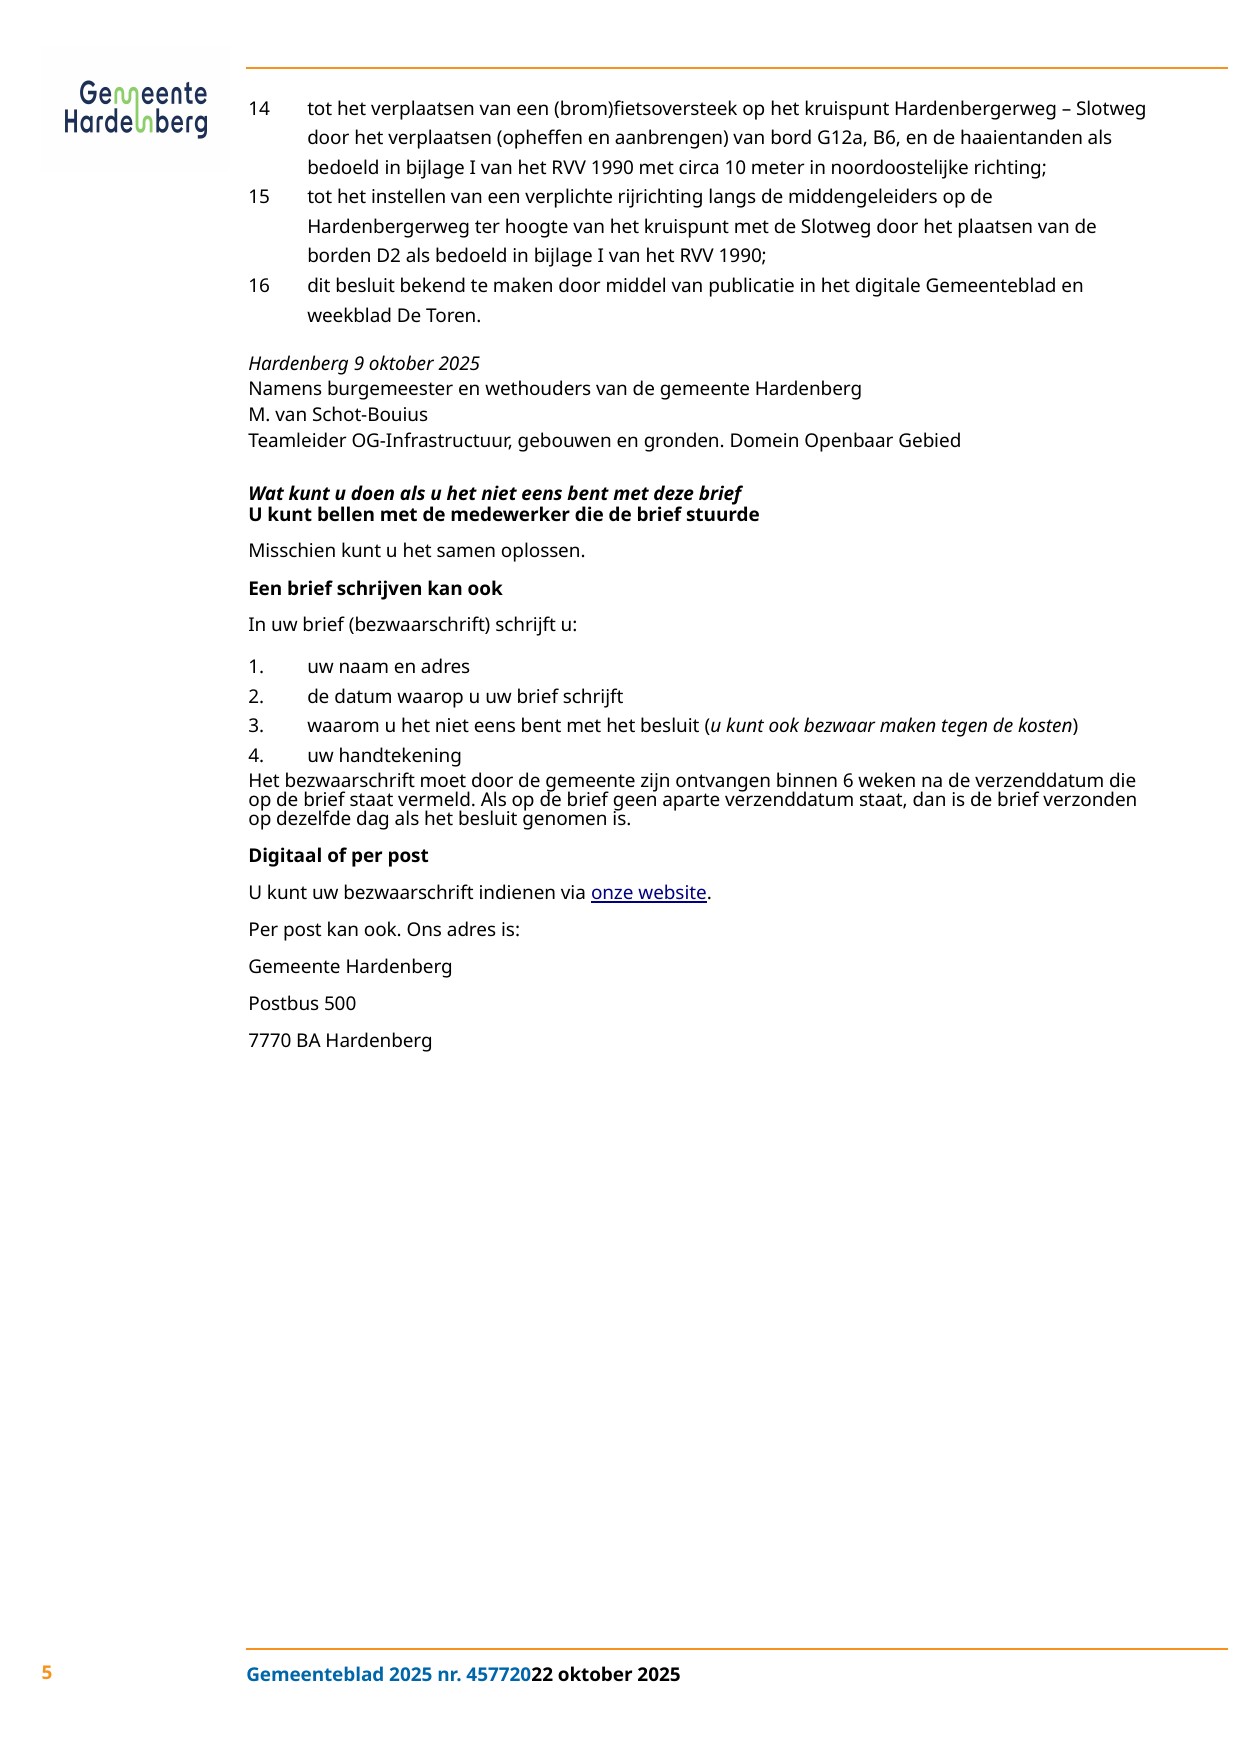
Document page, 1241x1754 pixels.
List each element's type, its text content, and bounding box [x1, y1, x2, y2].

text Namens burgemeester en wethouders van de gemeente Hardenberg [248, 375, 1152, 401]
list tot het verplaatsen van een (brom)fietsoversteek op het kruispunt Hardenbergerweg – Slotweg door het verplaatsen (opheffen en aanbrengen) van bord G12a, B6, en de haaientanden als bedoeld in bijlage I van het RVV 1990 met circa 10 meter in noordoostelijke richting; [248, 95, 1152, 180]
text Digitaal of per post [248, 847, 1152, 867]
text Teamleider OG-Infrastructuur, gebouwen en gronden. Domein Openbaar Gebied [248, 427, 1152, 453]
text Postbus 500 [248, 995, 1152, 1014]
text Het bezwaarschrift moet door de gemeente zijn ontvangen binnen 6 weken na de verzenddatum die op de brief staat vermeld. Als op de brief geen aparte verzenddatum staat, dan is de brief verzonden op dezelfde dag als het besluit genomen is. [248, 772, 1152, 829]
text Misschien kunt u het samen oplossen. [248, 542, 1152, 562]
list dit besluit bekend te maken door middel van publicatie in het digitale Gemeenteblad en weekblad De Toren. [248, 272, 1152, 328]
list tot het instellen van een verplichte rijrichting langs de middengeleiders op de Hardenbergerweg ter hoogte van het kruispunt met de Slotweg door het plaatsen van de borden D2 als bedoeld in bijlage I van het RVV 1990; [248, 183, 1152, 268]
list waarom u het niet eens bent met het besluit (u kunt ook bezwaar maken tegen de kosten) [248, 713, 1152, 738]
list de datum waarop u uw brief schrijft [248, 683, 1152, 709]
picture [41, 47, 231, 172]
text Gemeente Hardenberg [248, 958, 1152, 977]
text Wat kunt u doen als u het niet eens bent met deze brief [248, 480, 1152, 506]
text In uw brief (bezwaarschrift) schrijft u: [248, 616, 1152, 636]
text U kunt uw bezwaarschrift indienen via onze website. [248, 884, 1152, 903]
list uw naam en adres [248, 653, 1152, 679]
text M. van Schot-Bouius [248, 401, 1152, 427]
text Hardenberg 9 oktober 2025 [248, 350, 1152, 375]
text U kunt bellen met de medewerker die de brief stuurde [248, 506, 1152, 525]
text 7770 BA Hardenberg [248, 1032, 1152, 1051]
list uw handtekening [248, 742, 1152, 768]
text Per post kan ook. Ons adres is: [248, 921, 1152, 941]
text Een brief schrijven kan ook [248, 579, 1152, 599]
